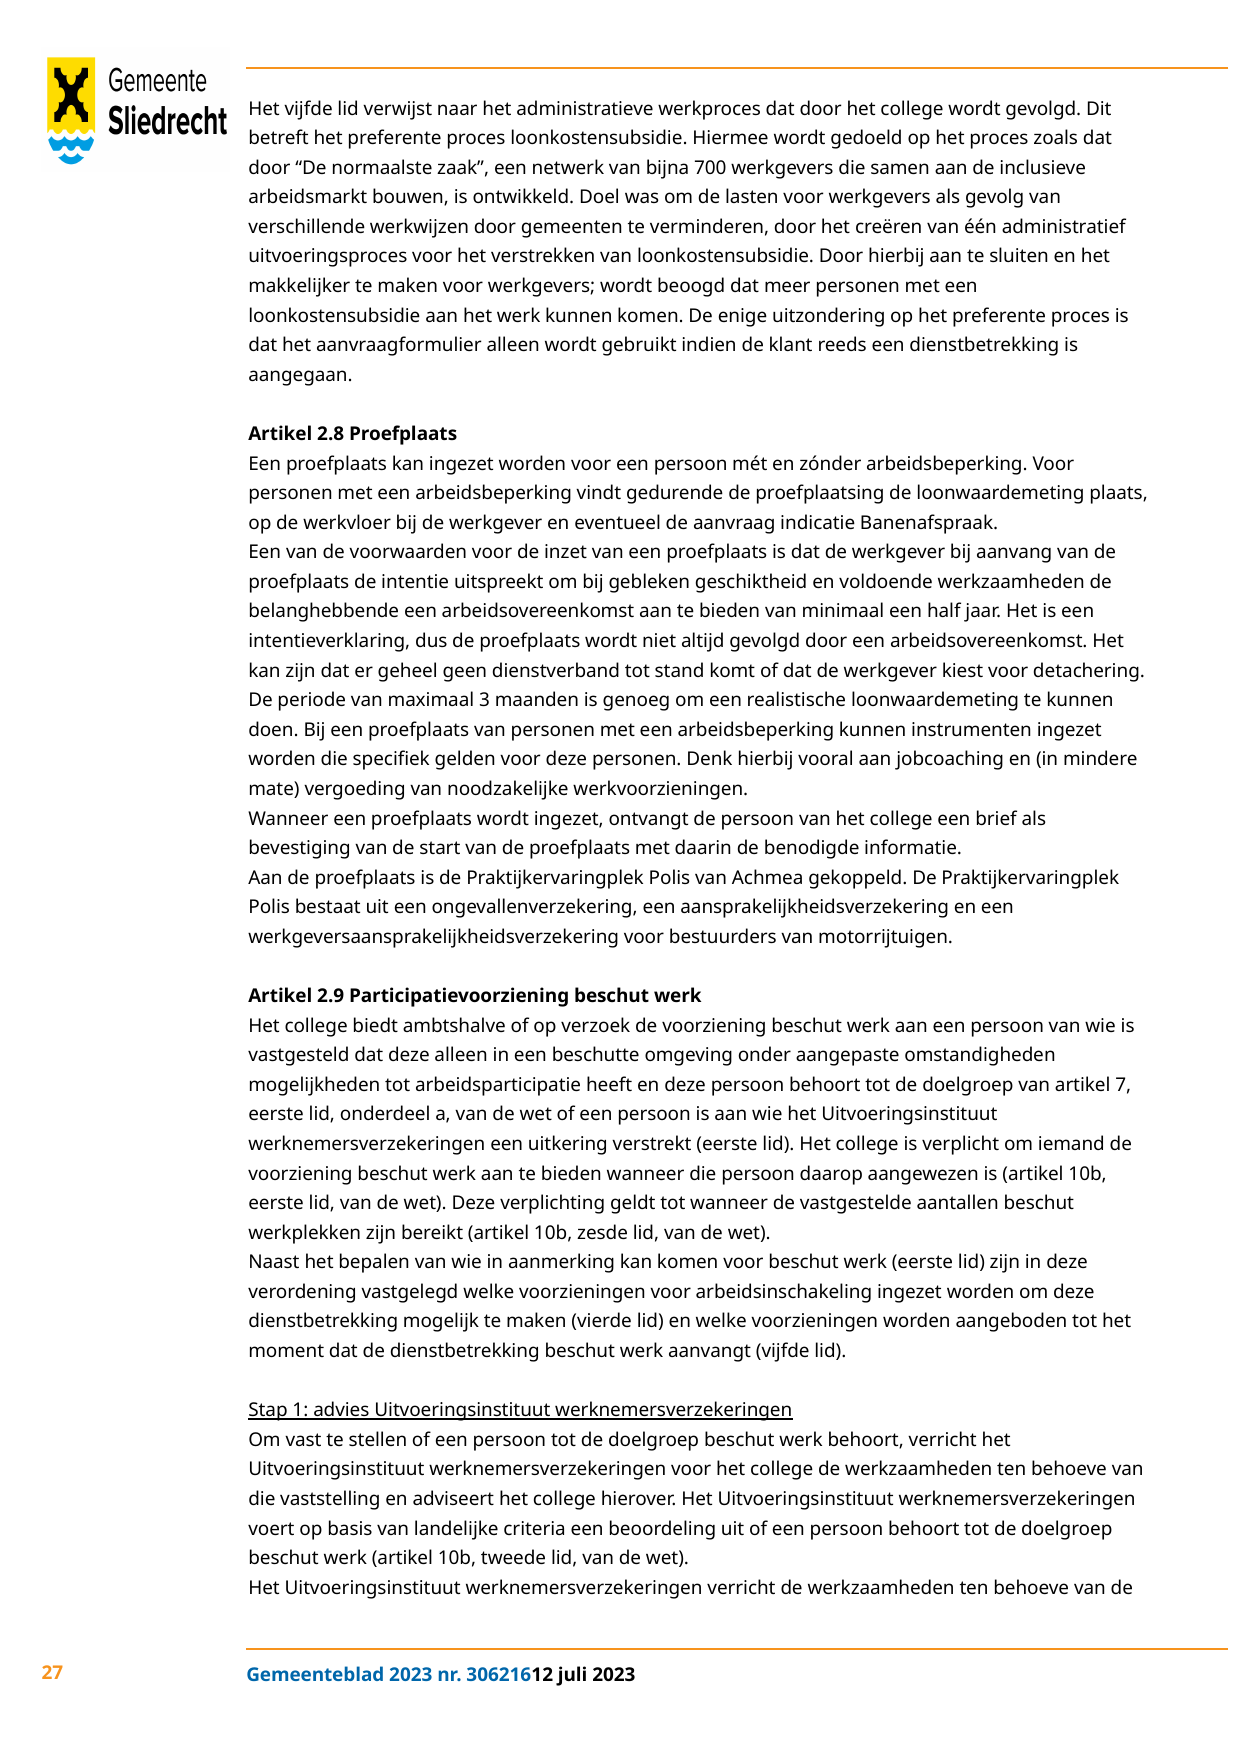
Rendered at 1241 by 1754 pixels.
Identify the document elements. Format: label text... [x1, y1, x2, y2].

text Het college biedt ambtshalve of op verzoek de voorziening beschut werk aan een persoon van wie is vastgesteld dat deze alleen in een beschutte omgeving onder aangepaste omstandigheden mogelijkheden tot arbeidsparticipatie heeft en deze persoon behoort tot de doelgroep van artikel 7, eerste lid, onderdeel a, van de wet of een persoon is aan wie het Uitvoeringsinstituut werknemersverzekeringen een uitkering verstrekt (eerste lid). Het college is verplicht om iemand de voorziening beschut werk aan te bieden wanneer die persoon daarop aangewezen is (artikel 10b, eerste lid, van de wet). Deze verplichting geldt tot wanneer de vastgestelde aantallen beschut werkplekken zijn bereikt (artikel 10b, zesde lid, van de wet). [248, 1012, 1152, 1245]
text Om vast te stellen of een persoon tot de doelgroep beschut werk behoort, verricht het Uitvoeringsinstituut werknemersverzekeringen voor het college de werkzaamheden ten behoeve van die vaststelling en adviseert het college hierover. Het Uitvoeringsinstituut werknemersverzekeringen voert op basis van landelijke criteria een beoordeling uit of een persoon behoort tot de doelgroep beschut werk (artikel 10b, tweede lid, van de wet). [248, 1426, 1152, 1570]
text Een van de voorwaarden voor de inzet van een proefplaats is dat de werkgever bij aanvang van de proefplaats de intentie uitspreekt om bij gebleken geschiktheid en voldoende werkzaamheden de belanghebbende een arbeidsovereenkomst aan te bieden van minimaal een half jaar. Het is een intentieverklaring, dus de proefplaats wordt niet altijd gevolgd door een arbeidsovereenkomst. Het kan zijn dat er geheel geen dienstverband tot stand komt of dat de werkgever kiest voor detachering. [248, 538, 1152, 683]
text Aan de proefplaats is de Praktijkervaringplek Polis van Achmea gekoppeld. De Praktijkervaringplek Polis bestaat uit een ongevallenverzekering, een aansprakelijkheidsverzekering en een werkgeversaansprakelijkheidsverzekering voor bestuurders van motorrijtuigen. [248, 864, 1152, 949]
text Wanneer een proefplaats wordt ingezet, ontvangt de persoon van het college een brief als bevestiging van de start van de proefplaats met daarin de benodigde informatie. [248, 805, 1152, 860]
text Artikel 2.9 Participatievoorziening beschut werk [248, 982, 1152, 1008]
text Een proefplaats kan ingezet worden voor een persoon mét en zónder arbeidsbeperking. Voor personen met een arbeidsbeperking vindt gedurende de proefplaatsing de loonwaardemeting plaats, op de werkvloer bij de werkgever en eventueel de aanvraag indicatie Banenafspraak. [248, 450, 1152, 535]
text Stap 1: advies Uitvoeringsinstituut werknemersverzekeringen [248, 1396, 1152, 1422]
text Het Uitvoeringsinstituut werknemersverzekeringen verricht de werkzaamheden ten behoeve van de [248, 1574, 1152, 1600]
text Het vijfde lid verwijst naar het administratieve werkproces dat door het college wordt gevolgd. Dit betreft het preferente proces loonkostensubsidie. Hiermee wordt gedoeld op het proces zoals dat door “De normaalste zaak”, een netwerk van bijna 700 werkgevers die samen aan de inclusieve arbeidsmarkt bouwen, is ontwikkeld. Doel was om de lasten voor werkgevers als gevolg van verschillende werkwijzen door gemeenten te verminderen, door het creëren van één administratief uitvoeringsproces voor het verstrekken van loonkostensubsidie. Door hierbij aan te sluiten en het makkelijker te maken voor werkgevers; wordt beoogd dat meer personen met een loonkostensubsidie aan het werk kunnen komen. De enige uitzondering op het preferente proces is dat het aanvraagformulier alleen wordt gebruikt indien de klant reeds een dienstbetrekking is aangegaan. [248, 95, 1152, 387]
picture [41, 47, 231, 172]
text De periode van maximaal 3 maanden is genoeg om een realistische loonwaardemeting te kunnen doen. Bij een proefplaats van personen met een arbeidsbeperking kunnen instrumenten ingezet worden die specifiek gelden voor deze personen. Denk hierbij vooral aan jobcoaching en (in mindere mate) vergoeding van noodzakelijke werkvoorzieningen. [248, 686, 1152, 801]
text Naast het bepalen van wie in aanmerking kan komen voor beschut werk (eerste lid) zijn in deze verordening vastgelegd welke voorzieningen voor arbeidsinschakeling ingezet worden om deze dienstbetrekking mogelijk te maken (vierde lid) en welke voorzieningen worden aangeboden tot het moment dat de dienstbetrekking beschut werk aanvangt (vijfde lid). [248, 1248, 1152, 1363]
text Artikel 2.8 Proefplaats [248, 420, 1152, 446]
